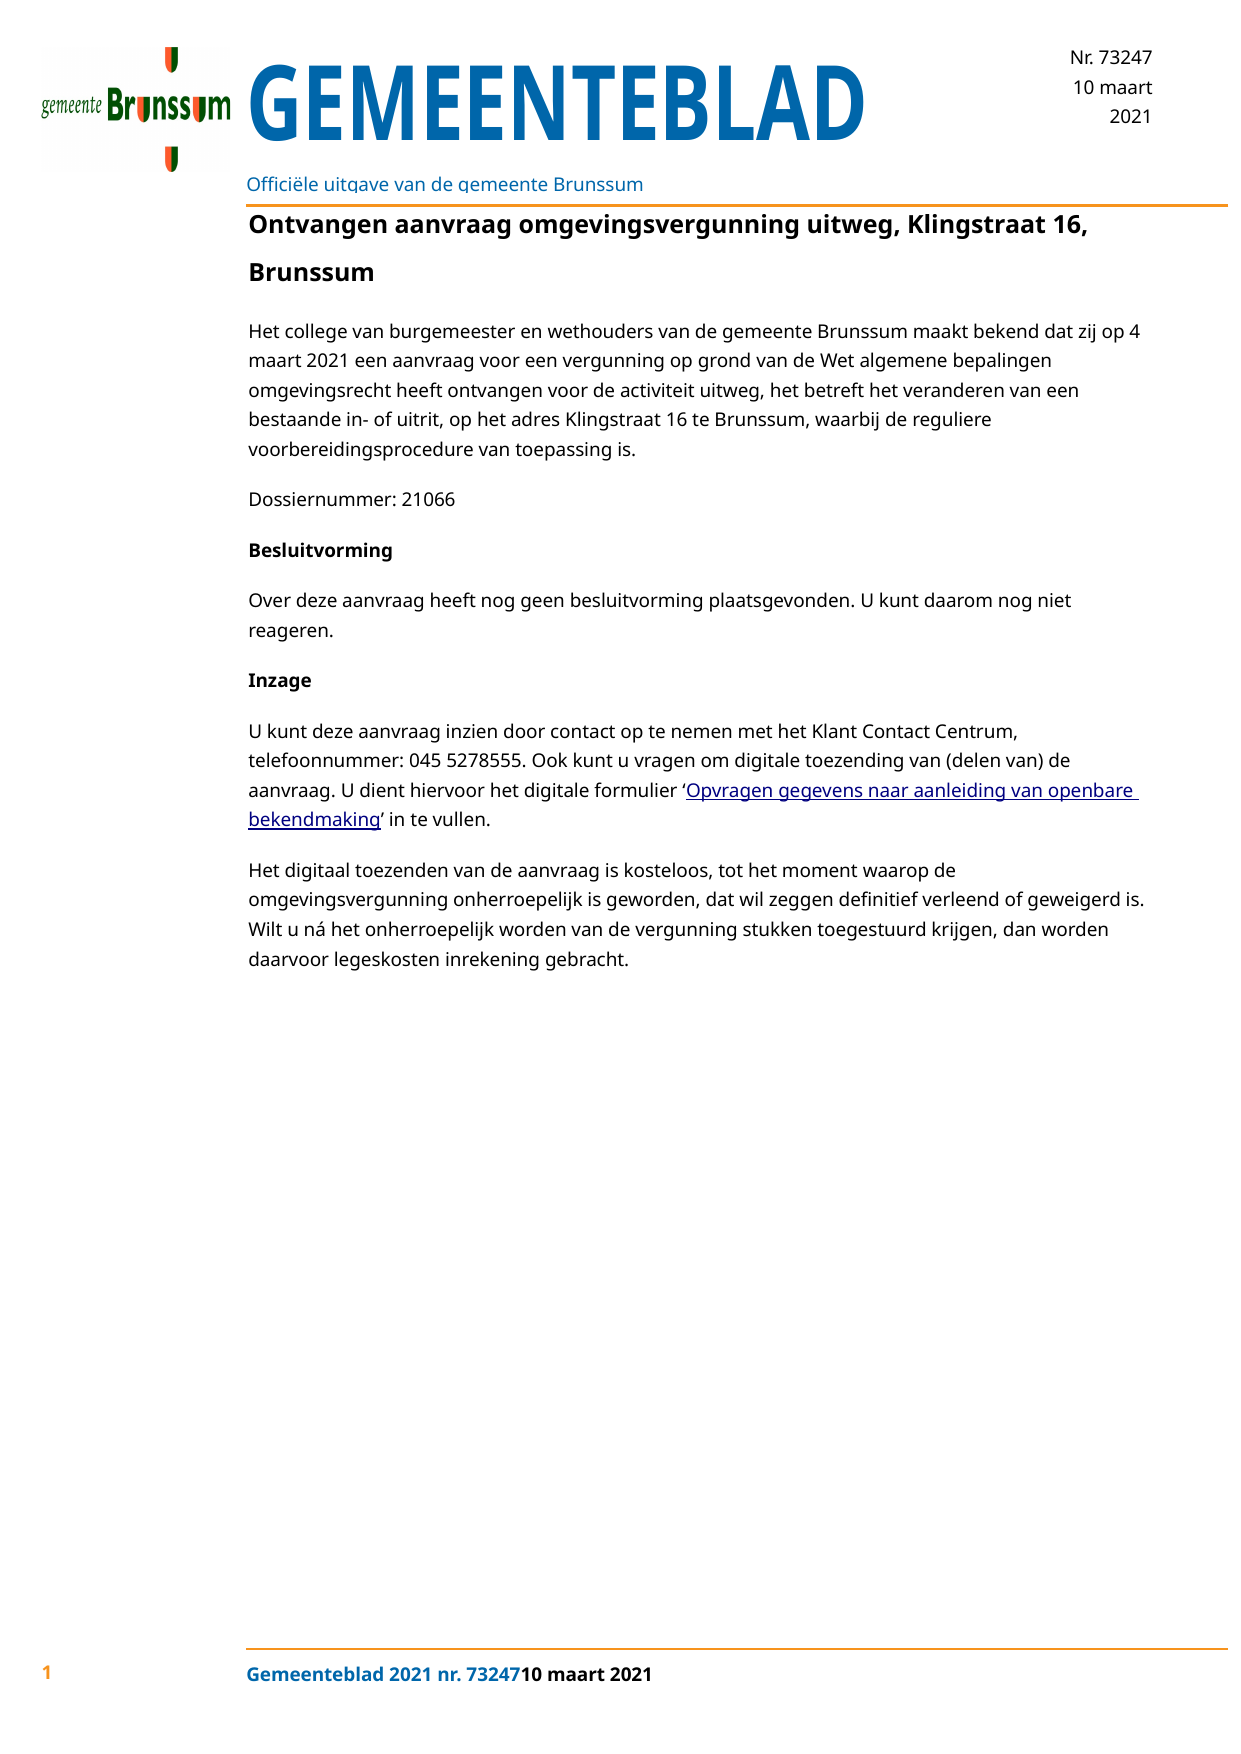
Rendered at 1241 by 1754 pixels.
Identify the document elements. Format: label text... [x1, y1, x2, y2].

text Het college van burgemeester en wethouders van de gemeente Brunssum maakt bekend dat zij op 4 maart 2021 een aanvraag voor een vergunning op grond van de Wet algemene bepalingen omgevingsrecht heeft ontvangen voor de activiteit uitweg, het betreft het veranderen van een bestaande in- of uitrit, op het adres Klingstraat 16 te Brunssum, waarbij de reguliere voorbereidingsprocedure van toepassing is. [248, 318, 1152, 462]
text Over deze aanvraag heeft nog geen besluitvorming plaatsgevonden. U kunt daarom nog niet reageren. [248, 587, 1152, 643]
text U kunt deze aanvraag inzien door contact op te nemen met het Klant Contact Centrum, telefoonnummer: 045 5278555. Ook kunt u vragen om digitale toezending van (delen van) de aanvraag. U dient hiervoor het digitale formulier ‘Opvragen gegevens naar aanleiding van openbare bekendmaking’ in te vullen. [248, 718, 1152, 832]
text Ontvangen aanvraag omgevingsvergunning uitweg, Klingstraat 16, Brunssum [248, 207, 1152, 288]
text Inzage [248, 667, 1152, 693]
text Besluitvorming [248, 537, 1152, 563]
text Het digitaal toezenden van de aanvraag is kosteloos, tot het moment waarop de omgevingsvergunning onherroepelijk is geworden, dat wil zeggen definitief verleend of geweigerd is. Wilt u ná het onherroepelijk worden van de vergunning stukken toegestuurd krijgen, dan worden daarvoor legeskosten inrekening gebracht. [248, 857, 1152, 972]
picture [41, 47, 231, 172]
text Dossiernummer: 21066 [248, 487, 1152, 512]
